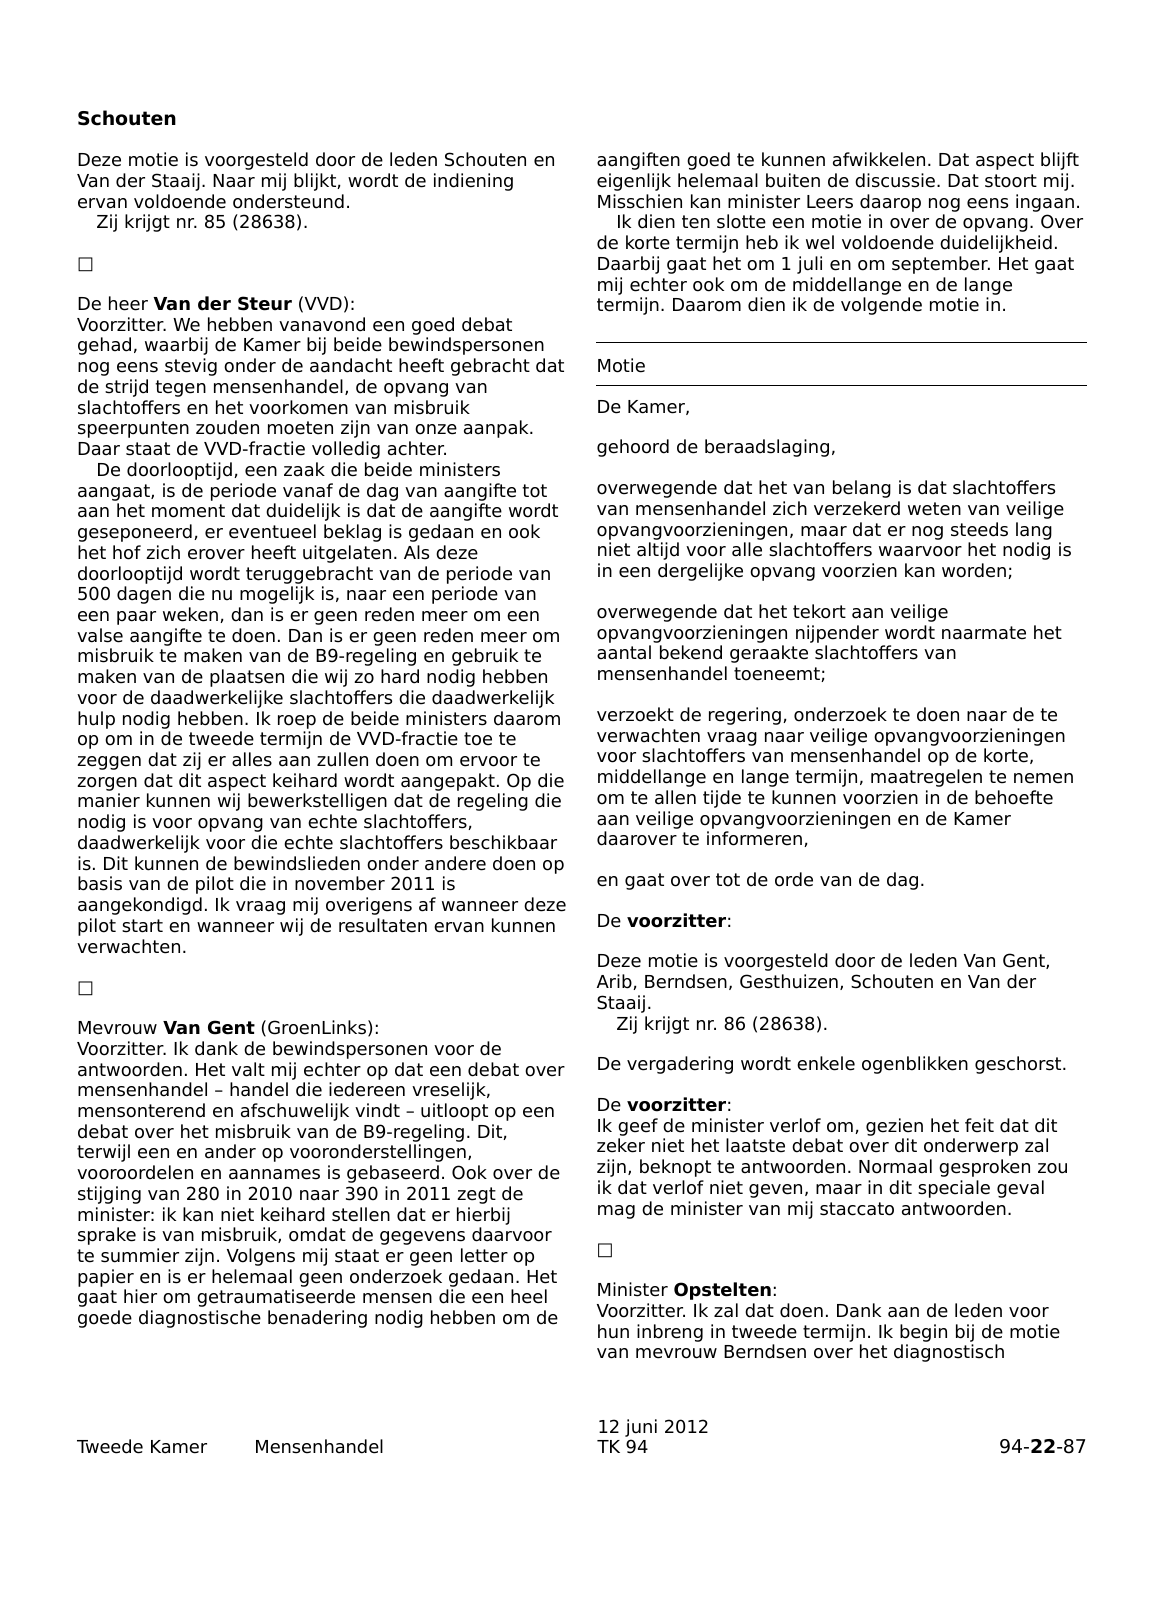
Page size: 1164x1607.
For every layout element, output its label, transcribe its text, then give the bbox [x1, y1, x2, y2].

text Zij krijgt nr. 85 (28638). [77, 212, 567, 233]
text Zij krijgt nr. 86 (28638). [596, 1013, 1087, 1034]
text De Kamer, [596, 397, 1087, 417]
text □ [77, 253, 567, 274]
text verzoekt de regering, onderzoek te doen naar de te verwachten vraag naar veilige opvangvoorzieningen voor slachtoffers van mensenhandel op de korte, middellange en lange termijn, maatregelen te nemen om te allen tijde te kunnen voorzien in de behoefte aan veilige opvangvoorzieningen en de Kamer daarover te informeren, [596, 705, 1087, 850]
text Mevrouw Van Gent (GroenLinks): [77, 1018, 567, 1039]
text De voorzitter: [596, 911, 1087, 931]
text Ik dien ten slotte een motie in over de opvang. Over de korte termijn heb ik wel voldoende duidelijkheid. Daarbij gaat het om 1 juli en om september. Het gaat mij echter ook om de middellange en de lange termijn. Daarom dien ik de volgende motie in. [596, 212, 1087, 316]
text Voorzitter. Ik dank de bewindspersonen voor de antwoorden. Het valt mij echter op dat een debat over mensenhandel – handel die iedereen vreselijk, mensonterend en afschuwelijk vindt – uitloopt op een debat over het misbruik van de B9-regeling. Dit, terwijl een en ander op vooronderstellingen, vooroordelen en aannames is gebaseerd. Ook over de stijging van 280 in 2010 naar 390 in 2011 zegt de minister: ik kan niet keihard stellen dat er hierbij sprake is van misbruik, omdat de gegevens daarvoor te summier zijn. Volgens mij staat er geen letter op papier en is er helemaal geen onderzoek gedaan. Het gaat hier om getraumatiseerde mensen die een heel goede diagnostische benadering nodig hebben om de [77, 1039, 567, 1329]
text Deze motie is voorgesteld door de leden Schouten en Van der Staaij. Naar mij blijkt, wordt de indiening ervan voldoende ondersteund. [77, 150, 567, 212]
text Voorzitter. We hebben vanavond een goed debat gehad, waarbij de Kamer bij beide bewindspersonen nog eens stevig onder de aandacht heeft gebracht dat de strijd tegen mensenhandel, de opvang van slachtoffers en het voorkomen van misbruik speerpunten zouden moeten zijn van onze aanpak. Daar staat de VVD-fractie volledig achter. [77, 314, 567, 460]
text Motie [596, 356, 1087, 377]
text gehoord de beraadslaging, [596, 437, 1087, 458]
text De doorlooptijd, een zaak die beide ministers aangaat, is de periode vanaf de dag van aangifte tot aan het moment dat duidelijk is dat de aangifte wordt geseponeerd, er eventueel beklag is gedaan en ook het hof zich erover heeft uitgelaten. Als deze doorlooptijd wordt teruggebracht van de periode van 500 dagen die nu mogelijk is, naar een periode van een paar weken, dan is er geen reden meer om een valse aangifte te doen. Dan is er geen reden meer om misbruik te maken van de B9-regeling en gebruik te maken van de plaatsen die wij zo hard nodig hebben voor de daadwerkelijke slachtoffers die daadwerkelijk hulp nodig hebben. Ik roep de beide ministers daarom op om in de tweede termijn de VVD-fractie toe te zeggen dat zij er alles aan zullen doen om ervoor te zorgen dat dit aspect keihard wordt aangepakt. Op die manier kunnen wij bewerkstelligen dat de regeling die nodig is voor opvang van echte slachtoffers, daadwerkelijk voor die echte slachtoffers beschikbaar is. Dit kunnen de bewindslieden onder andere doen op basis van de pilot die in november 2011 is aangekondigd. Ik vraag mij overigens af wanneer deze pilot start en wanneer wij de resultaten ervan kunnen verwachten. [77, 460, 567, 957]
text Ik geef de minister verlof om, gezien het feit dat dit zeker niet het laatste debat over dit onderwerp zal zijn, beknopt te antwoorden. Normaal gesproken zou ik dat verlof niet geven, maar in dit speciale geval mag de minister van mij staccato antwoorden. [596, 1116, 1087, 1219]
text en gaat over tot de orde van de dag. [596, 870, 1087, 891]
text Minister Opstelten: [596, 1280, 1087, 1301]
text □ [596, 1239, 1087, 1260]
text De heer Van der Steur (VVD): [77, 294, 567, 314]
text Deze motie is voorgesteld door de leden Van Gent, Arib, Berndsen, Gesthuizen, Schouten en Van der Staaij. [596, 951, 1087, 1013]
text De voorzitter: [596, 1095, 1087, 1116]
text □ [77, 977, 567, 998]
text overwegende dat het tekort aan veilige opvangvoorzieningen nijpender wordt naarmate het aantal bekend geraakte slachtoffers van mensenhandel toeneemt; [596, 602, 1087, 685]
text De vergadering wordt enkele ogenblikken geschorst. [596, 1054, 1087, 1075]
text aangiften goed te kunnen afwikkelen. Dat aspect blijft eigenlijk helemaal buiten de discussie. Dat stoort mij. Misschien kan minister Leers daarop nog eens ingaan. [596, 150, 1087, 212]
text overwegende dat het van belang is dat slachtoffers van mensenhandel zich verzekerd weten van veilige opvangvoorzieningen, maar dat er nog steeds lang niet altijd voor alle slachtoffers waarvoor het nodig is in een dergelijke opvang voorzien kan worden; [596, 478, 1087, 582]
text Voorzitter. Ik zal dat doen. Dank aan de leden voor hun inbreng in tweede termijn. Ik begin bij de motie van mevrouw Berndsen over het diagnostisch [596, 1301, 1087, 1363]
